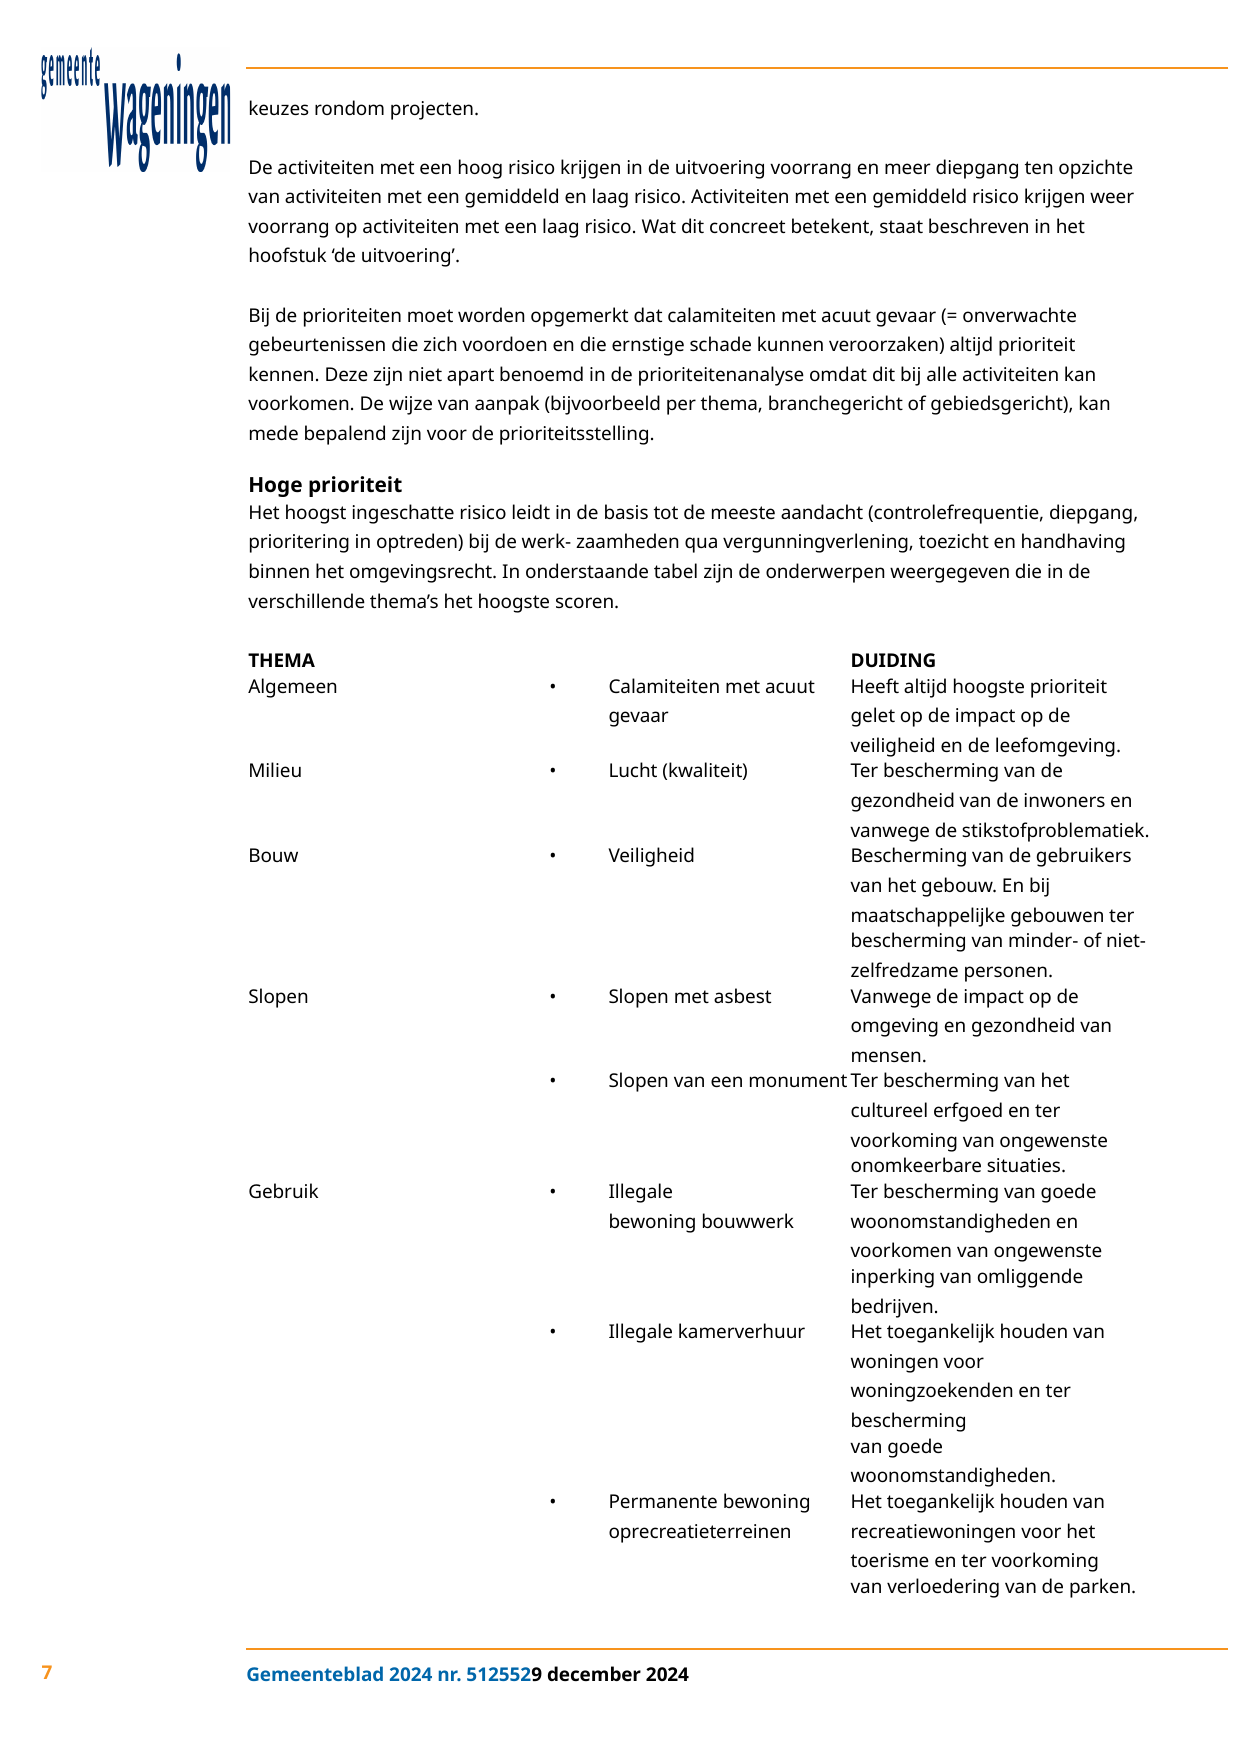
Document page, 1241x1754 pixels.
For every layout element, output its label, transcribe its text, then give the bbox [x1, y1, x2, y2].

table_cell Slopen van een monument [549, 1068, 850, 1153]
table_header DUIDING [850, 647, 1152, 673]
table_cell [549, 1433, 850, 1488]
table_header [549, 647, 850, 673]
table_cell Het toegankelijk houden van woningen voor woningzoekenden en ter bescherming [850, 1319, 1152, 1433]
table_cell [248, 928, 549, 983]
table_cell Bouw [248, 843, 549, 927]
table_cell Ter bescherming van het cultureel erfgoed en ter voorkoming van ongewenste [850, 1068, 1152, 1153]
text De activiteiten met een hoog risico krijgen in de uitvoering voorrang en meer diepgang ten opzichte van activiteiten met een gemiddeld en laag risico. Activiteiten met een gemiddeld risico krijgen weer voorrang op activiteiten met een laag risico. Wat dit concreet betekent, staat beschreven in het hoofstuk ‘de uitvoering’. [248, 154, 1152, 268]
text Hoge prioriteit [248, 471, 1152, 499]
table_cell Slopen met asbest [549, 983, 850, 1068]
text keuzes rondom projecten. [248, 95, 1152, 121]
table_cell [549, 1573, 850, 1599]
table_cell [549, 928, 850, 983]
table_cell [248, 1153, 549, 1178]
text Het hoogst ingeschatte risico leidt in de basis tot de meeste aandacht (controlefrequentie, diepgang, prioritering in optreden) bij de werk- zaamheden qua vergunningverlening, toezicht en handhaving binnen het omgevingsrecht. In onderstaande tabel zijn de onderwerpen weergegeven die in de verschillende thema’s het hoogste scoren. [248, 499, 1152, 613]
table_cell Milieu [248, 758, 549, 843]
table_cell [248, 1319, 549, 1433]
table_cell Ter bescherming van de gezondheid van de inwoners en vanwege de stikstofproblematiek. [850, 758, 1152, 843]
picture [41, 47, 231, 172]
table_cell bescherming van minder- of niet-zelfredzame personen. [850, 928, 1152, 983]
table_cell Illegale bewoning bouwwerk [549, 1178, 850, 1263]
table_header THEMA [248, 647, 549, 673]
table_cell [549, 1153, 850, 1178]
table_cell Permanente bewoning oprecreatieterreinen [549, 1488, 850, 1573]
table_cell [248, 1068, 549, 1153]
table_cell [248, 1263, 549, 1318]
table_cell Veiligheid [549, 843, 850, 927]
table_cell inperking van omliggende bedrijven. [850, 1263, 1152, 1318]
table_cell Algemeen [248, 673, 549, 758]
table_cell Illegale kamerverhuur [549, 1319, 850, 1433]
table_cell onomkeerbare situaties. [850, 1153, 1152, 1178]
table_cell van goede woonomstandigheden. [850, 1433, 1152, 1488]
table_cell Slopen [248, 983, 549, 1068]
table_cell Gebruik [248, 1178, 549, 1263]
table_cell Heeft altijd hoogste prioriteit gelet op de impact op de veiligheid en de leefomgeving. [850, 673, 1152, 758]
table_cell [248, 1488, 549, 1573]
text Bij de prioriteiten moet worden opgemerkt dat calamiteiten met acuut gevaar (= onverwachte gebeurtenissen die zich voordoen en die ernstige schade kunnen veroorzaken) altijd prioriteit kennen. Deze zijn niet apart benoemd in de prioriteitenanalyse omdat dit bij alle activiteiten kan voorkomen. De wijze van aanpak (bijvoorbeeld per thema, branchegericht of gebiedsgericht), kan mede bepalend zijn voor de prioriteitsstelling. [248, 302, 1152, 446]
table_cell [549, 1263, 850, 1318]
table_cell [248, 1573, 549, 1599]
table_cell Bescherming van de gebruikers van het gebouw. En bij maatschappelijke gebouwen ter [850, 843, 1152, 927]
table_cell Het toegankelijk houden van recreatiewoningen voor het toerisme en ter voorkoming [850, 1488, 1152, 1573]
table_cell Lucht (kwaliteit) [549, 758, 850, 843]
table_cell van verloedering van de parken. [850, 1573, 1152, 1599]
table_cell Vanwege de impact op de omgeving en gezondheid van mensen. [850, 983, 1152, 1068]
table_cell [248, 1433, 549, 1488]
table_cell Calamiteiten met acuut gevaar [549, 673, 850, 758]
table_cell Ter bescherming van goede woonomstandigheden en voorkomen van ongewenste [850, 1178, 1152, 1263]
